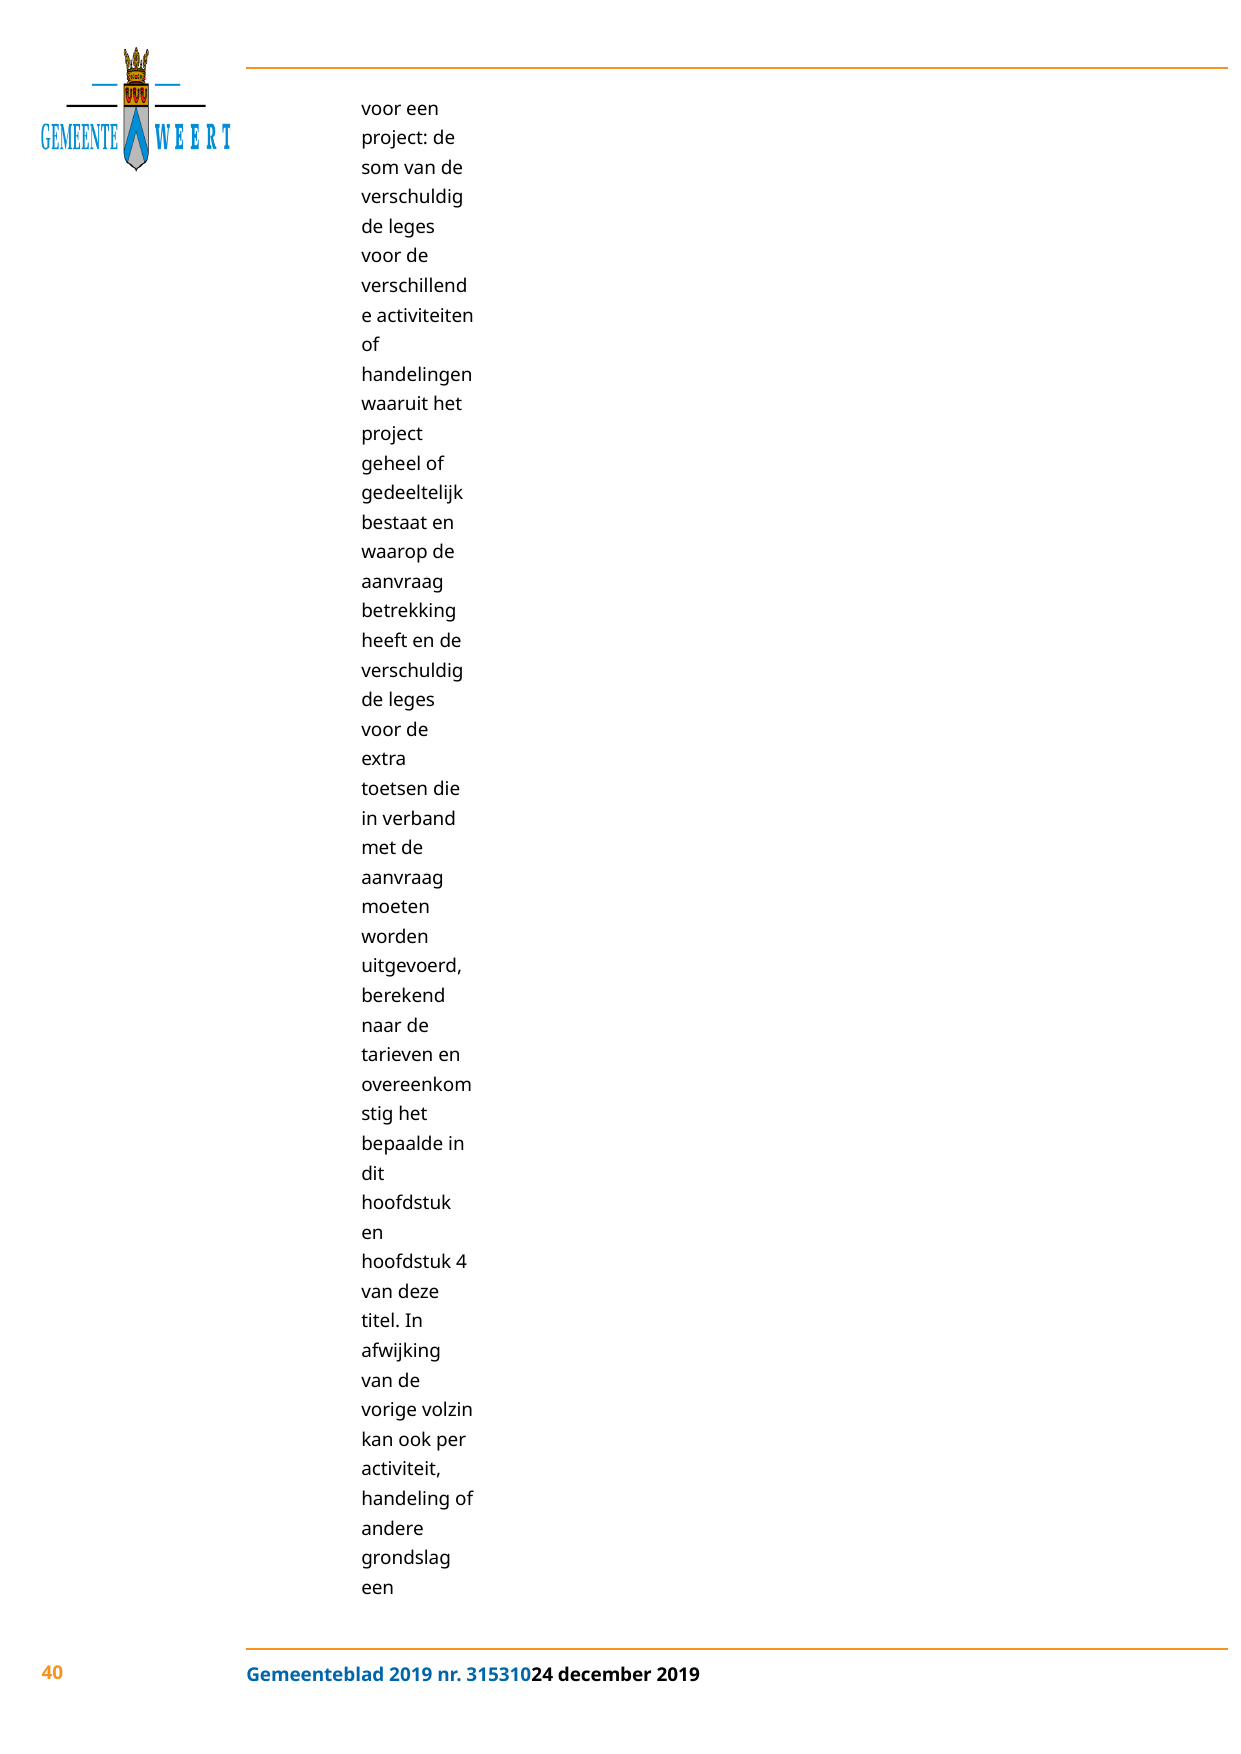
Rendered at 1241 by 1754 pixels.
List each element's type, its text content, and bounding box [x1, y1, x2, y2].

table_cell [248, 95, 361, 1600]
table_cell [474, 95, 587, 1600]
picture [41, 47, 231, 172]
table_cell voor een project: de som van de verschuldigde leges voor de verschillende activiteiten of handelingen waaruit het project geheel of gedeeltelijk bestaat en waarop de aanvraag betrekking heeft en de verschuldigde leges voor de extra toetsen die in verband met de aanvraag moeten worden uitgevoerd, berekend naar de tarieven en overeenkomstig het bepaalde in dit hoofdstuk en hoofdstuk 4 van deze titel. In afwijking van de vorige volzin kan ook per activiteit, handeling of andere grondslag een [361, 95, 474, 1600]
table_cell [587, 95, 700, 1600]
